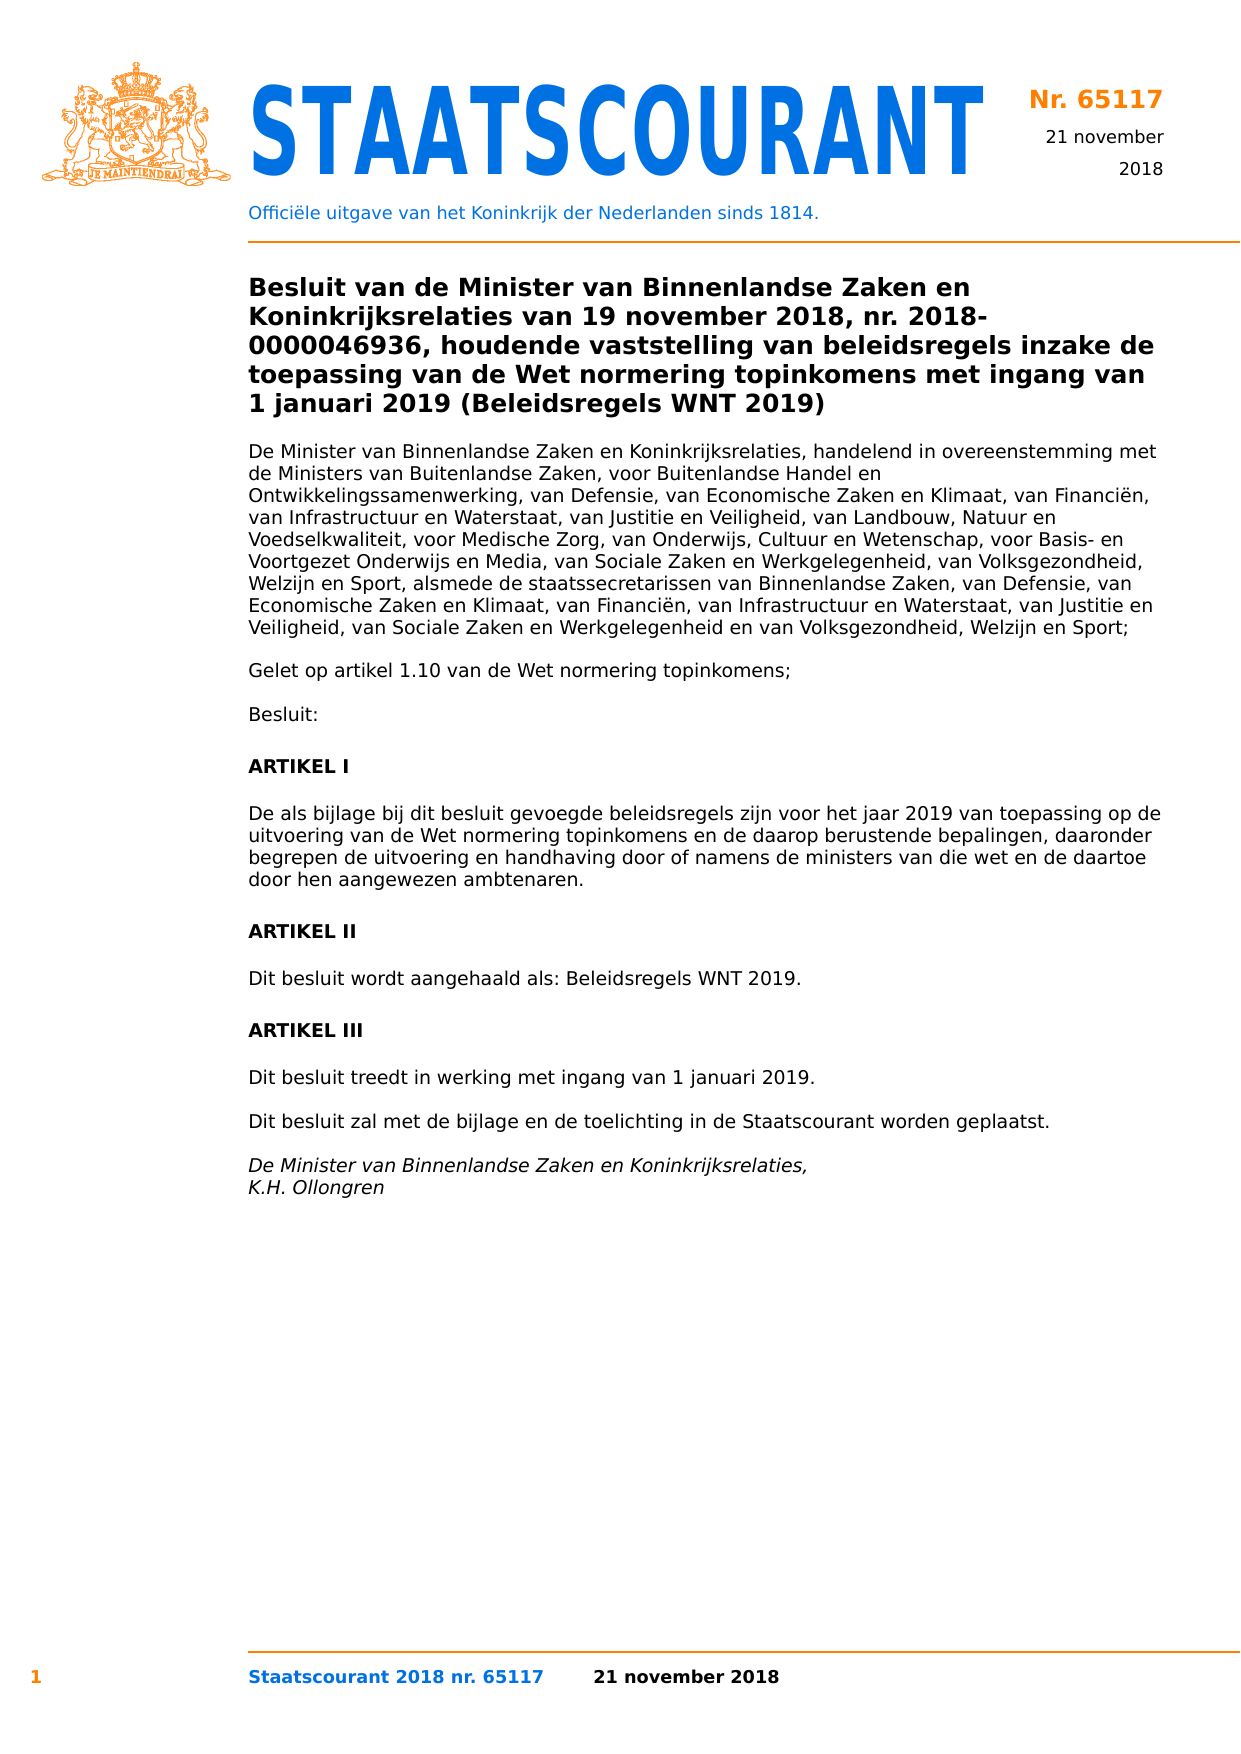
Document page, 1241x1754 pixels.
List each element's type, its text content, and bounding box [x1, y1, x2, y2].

text Dit besluit zal met de bijlage en de toelichting in de Staatscourant worden geplaatst. [248, 1111, 1163, 1133]
subtitle ARTIKEL I [248, 756, 1163, 778]
text Dit besluit wordt aangehaald als: Beleidsregels WNT 2019. [248, 968, 1163, 990]
subtitle Besluit van de Minister van Binnenlandse Zaken en Koninkrijksrelaties van 19 november 2018, nr. 2018-0000046936, houdende vaststelling van beleidsregels inzake de toepassing van de Wet normering topinkomens met ingang van 1 januari 2019 (Beleidsregels WNT 2019) [248, 273, 1163, 419]
picture [41, 62, 231, 186]
text De Minister van Binnenlandse Zaken en Koninkrijksrelaties, handelend in overeenstemming met de Ministers van Buitenlandse Zaken, voor Buitenlandse Handel en Ontwikkelingssamenwerking, van Defensie, van Economische Zaken en Klimaat, van Financiën, van Infrastructuur en Waterstaat, van Justitie en Veiligheid, van Landbouw, Natuur en Voedselkwaliteit, voor Medische Zorg, van Onderwijs, Cultuur en Wetenschap, voor Basis- en Voortgezet Onderwijs en Media, van Sociale Zaken en Werkgelegenheid, van Volksgezondheid, Welzijn en Sport, alsmede de staatssecretarissen van Binnenlandse Zaken, van Defensie, van Economische Zaken en Klimaat, van Financiën, van Infrastructuur en Waterstaat, van Justitie en Veiligheid, van Sociale Zaken en Werkgelegenheid en van Volksgezondheid, Welzijn en Sport; [248, 441, 1163, 638]
text Besluit: [248, 704, 1163, 726]
table_cell Officiële uitgave van het Koninkrijk der Nederlanden sinds 1814. [248, 203, 1240, 241]
table_header STAATSCOURANT [248, 62, 998, 203]
text De als bijlage bij dit besluit gevoegde beleidsregels zijn voor het jaar 2019 van toepassing op de uitvoering van de Wet normering topinkomens en de daarop berustende bepalingen, daaronder begrepen de uitvoering en handhaving door of namens de ministers van die wet en de daartoe door hen aangewezen ambtenaren. [248, 803, 1163, 891]
table_header [25, 62, 248, 241]
table_cell 21 november [998, 121, 1240, 153]
text De Minister van Binnenlandse Zaken en Koninkrijksrelaties, K.H. Ollongren [248, 1155, 1163, 1199]
table_header Nr. 65117 [998, 62, 1240, 121]
text Dit besluit treedt in werking met ingang van 1 januari 2019. [248, 1067, 1163, 1089]
subtitle ARTIKEL III [248, 1020, 1163, 1042]
text Gelet op artikel 1.10 van de Wet normering topinkomens; [248, 660, 1163, 682]
subtitle ARTIKEL II [248, 921, 1163, 943]
table_cell 2018 [998, 153, 1240, 203]
